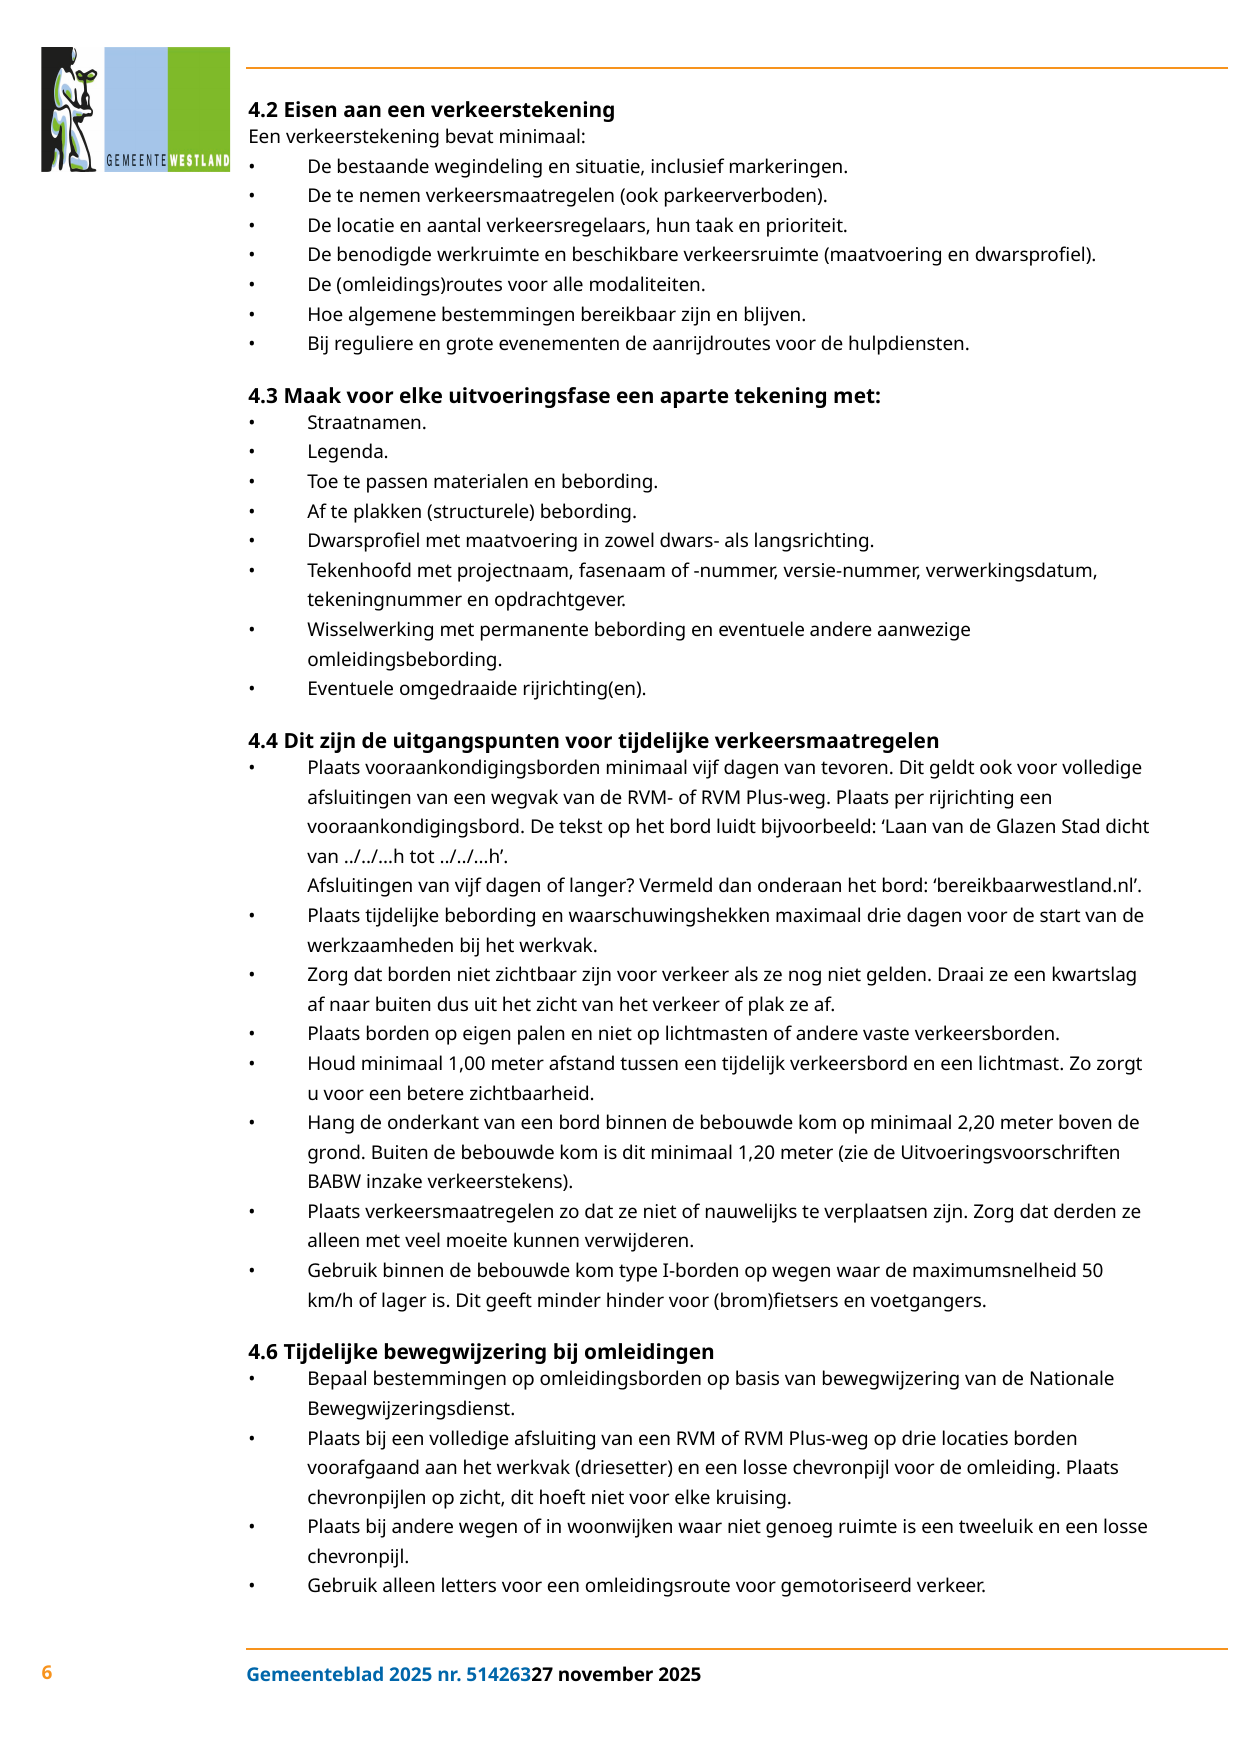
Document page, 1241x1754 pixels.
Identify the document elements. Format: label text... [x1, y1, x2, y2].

list Bepaal bestemmingen op omleidingsborden op basis van bewegwijzering van de Nationale Bewegwijzeringsdienst. [248, 1366, 1152, 1421]
list De benodigde werkruimte en beschikbare verkeersruimte (maatvoering en dwarsprofiel). [248, 242, 1152, 267]
list De (omleidings)routes voor alle modaliteiten. [248, 271, 1152, 297]
text Een verkeerstekening bevat minimaal: [248, 123, 1152, 149]
list Plaats tijdelijke bebording en waarschuwingshekken maximaal drie dagen voor de start van de werkzaamheden bij het werkvak. [248, 902, 1152, 957]
list De bestaande wegindeling en situatie, inclusief markeringen. [248, 153, 1152, 178]
list Plaats verkeersmaatregelen zo dat ze niet of nauwelijks te verplaatsen zijn. Zorg dat derden ze alleen met veel moeite kunnen verwijderen. [248, 1198, 1152, 1253]
list Af te plakken (structurele) bebording. [248, 498, 1152, 524]
text 4.3 Maak voor elke uitvoeringsfase een aparte tekening met: [248, 381, 1152, 409]
list Hoe algemene bestemmingen bereikbaar zijn en blijven. [248, 301, 1152, 326]
list Legenda. [248, 439, 1152, 464]
text 4.4 Dit zijn de uitgangspunten voor tijdelijke verkeersmaatregelen [248, 726, 1152, 754]
list Eventuele omgedraaide rijrichting(en). [248, 675, 1152, 701]
list De locatie en aantal verkeersregelaars, hun taak en prioriteit. [248, 212, 1152, 238]
list Plaats bij een volledige afsluiting van een RVM of RVM Plus-weg op drie locaties borden voorafgaand aan het werkvak (driesetter) en een losse chevronpijl voor de omleiding. Plaats chevronpijlen op zicht, dit hoeft niet voor elke kruising. [248, 1425, 1152, 1510]
list Zorg dat borden niet zichtbaar zijn voor verkeer als ze nog niet gelden. Draai ze een kwartslag af naar buiten dus uit het zicht van het verkeer of plak ze af. [248, 961, 1152, 1017]
list Hang de onderkant van een bord binnen de bebouwde kom op minimaal 2,20 meter boven de grond. Buiten de bebouwde kom is dit minimaal 1,20 meter (zie de Uitvoeringsvoorschriften BABW inzake verkeerstekens). [248, 1109, 1152, 1194]
list Toe te passen materialen en bebording. [248, 468, 1152, 494]
list Plaats bij andere wegen of in woonwijken waar niet genoeg ruimte is een tweeluik en een losse chevronpijl. [248, 1513, 1152, 1569]
text 4.6 Tijdelijke bewegwijzering bij omleidingen [248, 1337, 1152, 1366]
list Straatnamen. [248, 409, 1152, 435]
list Houd minimaal 1,00 meter afstand tussen een tijdelijk verkeersbord en een lichtmast. Zo zorgt u voor een betere zichtbaarheid. [248, 1050, 1152, 1105]
list Gebruik alleen letters voor een omleidingsroute voor gemotoriseerd verkeer. [248, 1573, 1152, 1598]
list De te nemen verkeersmaatregelen (ook parkeerverboden). [248, 182, 1152, 208]
list Plaats vooraankondigingsborden minimaal vijf dagen van tevoren. Dit geldt ook voor volledige afsluitingen van een wegvak van de RVM- of RVM Plus-weg. Plaats per rijrichting een vooraankondigingsbord. De tekst op het bord luidt bijvoorbeeld: ‘Laan van de Glazen Stad dicht van ../../…h tot ../../…h’. [248, 754, 1152, 869]
text 4.2 Eisen aan een verkeerstekening [248, 95, 1152, 123]
list Gebruik binnen de bebouwde kom type I-borden op wegen waar de maximumsnelheid 50 km/h of lager is. Dit geeft minder hinder voor (brom)fietsers en voetgangers. [248, 1257, 1152, 1312]
list Dwarsprofiel met maatvoering in zowel dwars- als langsrichting. [248, 527, 1152, 553]
list Plaats borden op eigen palen en niet op lichtmasten of andere vaste verkeersborden. [248, 1021, 1152, 1046]
list Afsluitingen van vijf dagen of langer? Vermeld dan onderaan het bord: ‘bereikbaarwestland.nl’. [248, 873, 1152, 898]
list Bij reguliere en grote evenementen de aanrijdroutes voor de hulpdiensten. [248, 330, 1152, 356]
picture [41, 47, 231, 172]
list Wisselwerking met permanente bebording en eventuele andere aanwezige omleidingsbebording. [248, 616, 1152, 672]
list Tekenhoofd met projectnaam, fasenaam of -nummer, versie-nummer, verwerkingsdatum, tekeningnummer en opdrachtgever. [248, 557, 1152, 612]
